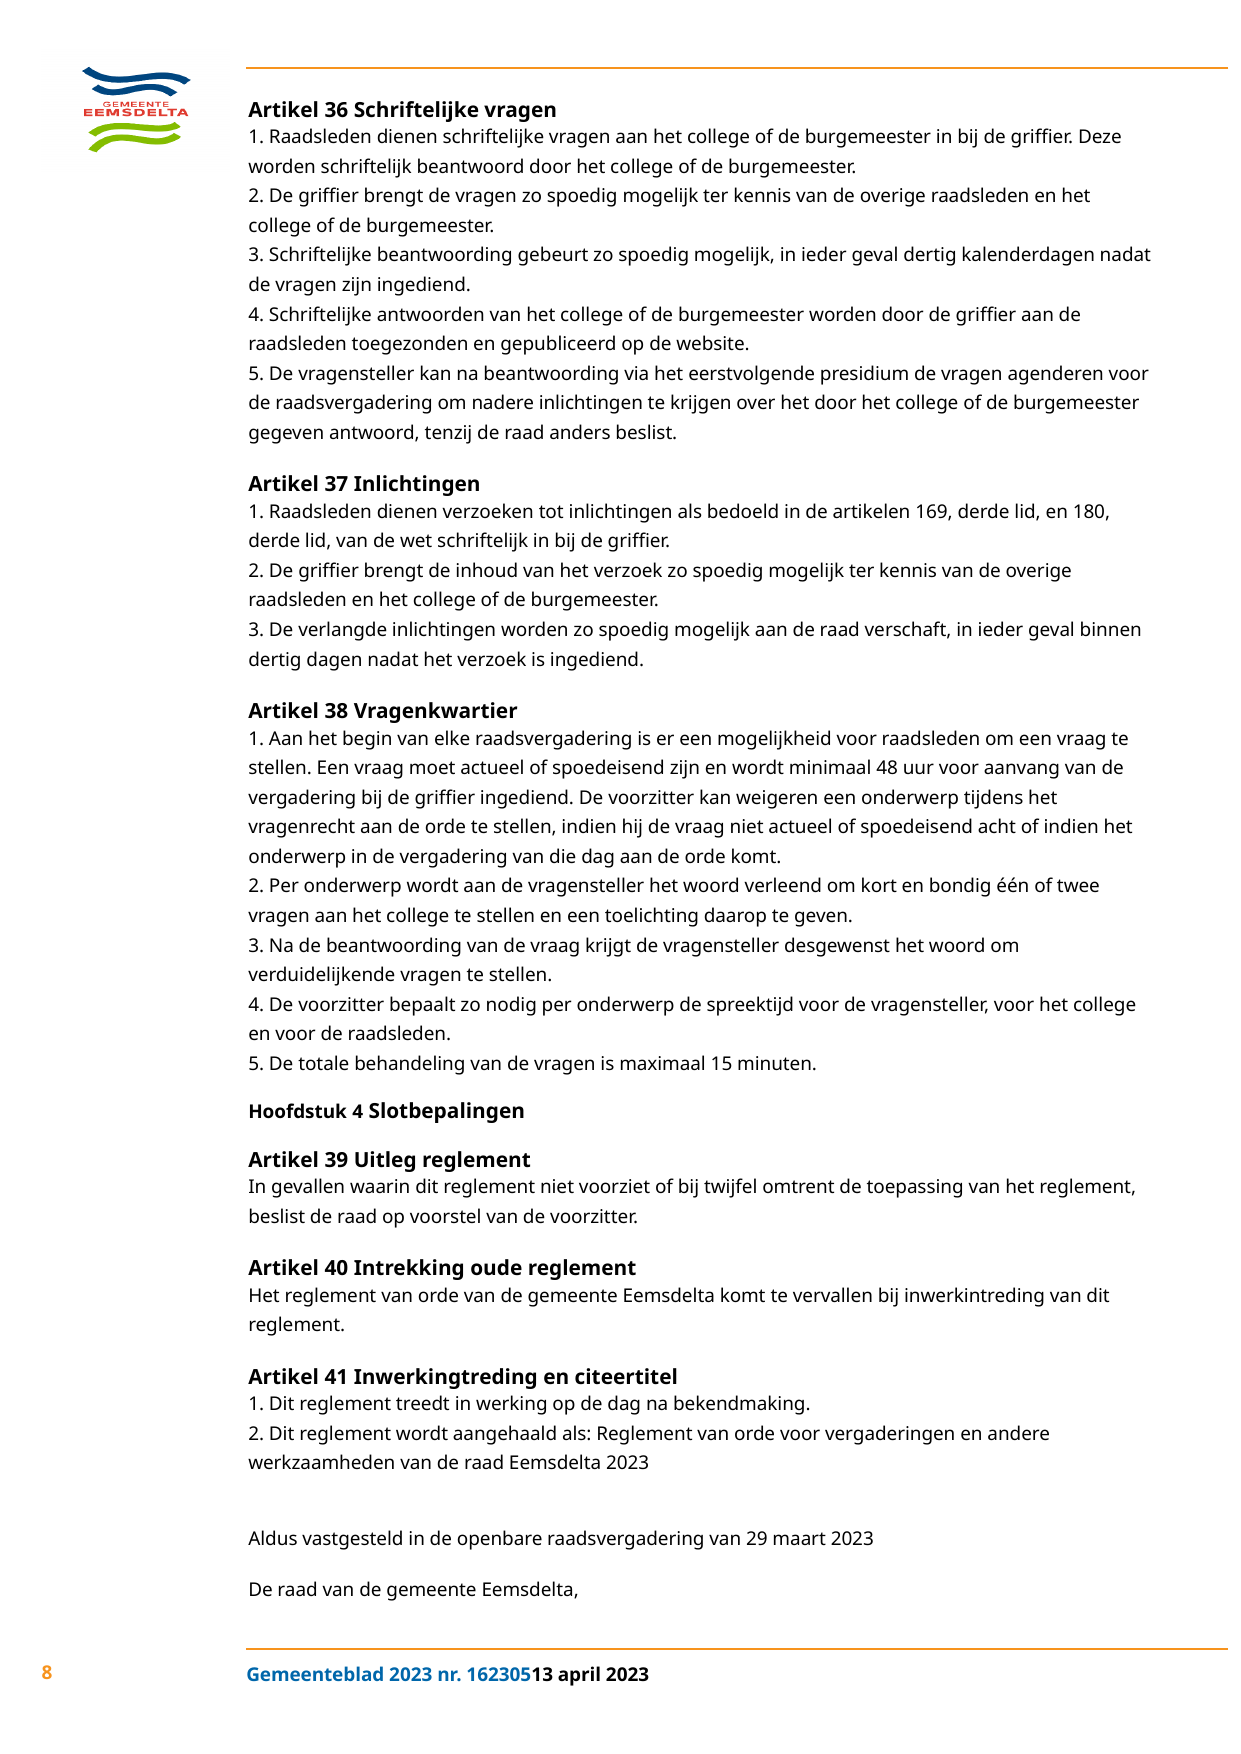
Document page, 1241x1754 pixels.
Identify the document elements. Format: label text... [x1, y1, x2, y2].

text 5. De vragensteller kan na beantwoording via het eerstvolgende presidium de vragen agenderen voor de raadsvergadering om nadere inlichtingen te krijgen over het door het college of de burgemeester gegeven antwoord, tenzij de raad anders beslist. [248, 360, 1152, 445]
text Artikel 38 Vragenkwartier [248, 696, 1152, 725]
text Artikel 39 Uitleg reglement [248, 1145, 1152, 1173]
text Hoofdstuk 4 Slotbepalingen [248, 1096, 1152, 1124]
text 3. Schriftelijke beantwoording gebeurt zo spoedig mogelijk, in ieder geval dertig kalenderdagen nadat de vragen zijn ingediend. [248, 242, 1152, 297]
text Artikel 36 Schriftelijke vragen [248, 95, 1152, 123]
text 2. De griffier brengt de vragen zo spoedig mogelijk ter kennis van de overige raadsleden en het college of de burgemeester. [248, 182, 1152, 238]
text 4. De voorzitter bepaalt zo nodig per onderwerp de spreektijd voor de vragensteller, voor het college en voor de raadsleden. [248, 991, 1152, 1046]
text Het reglement van orde van de gemeente Eemsdelta komt te vervallen bij inwerkintreding van dit reglement. [248, 1282, 1152, 1337]
text 2. Per onderwerp wordt aan de vragensteller het woord verleend om kort en bondig één of twee vragen aan het college te stellen en een toelichting daarop te geven. [248, 873, 1152, 928]
text 1. Raadsleden dienen verzoeken tot inlichtingen als bedoeld in de artikelen 169, derde lid, en 180, derde lid, van de wet schriftelijk in bij de griffier. [248, 498, 1152, 553]
text 2. De griffier brengt de inhoud van het verzoek zo spoedig mogelijk ter kennis van de overige raadsleden en het college of de burgemeester. [248, 557, 1152, 612]
text In gevallen waarin dit reglement niet voorziet of bij twijfel omtrent de toepassing van het reglement, beslist de raad op voorstel van de voorzitter. [248, 1173, 1152, 1229]
text 5. De totale behandeling van de vragen is maximaal 15 minuten. [248, 1050, 1152, 1076]
text 3. De verlangde inlichtingen worden zo spoedig mogelijk aan de raad verschaft, in ieder geval binnen dertig dagen nadat het verzoek is ingediend. [248, 616, 1152, 672]
text Artikel 41 Inwerkingtreding en citeertitel [248, 1362, 1152, 1390]
text 2. Dit reglement wordt aangehaald als: Reglement van orde voor vergaderingen en andere werkzaamheden van de raad Eemsdelta 2023 [248, 1420, 1152, 1475]
text Aldus vastgesteld in de openbare raadsvergadering van 29 maart 2023 [248, 1525, 1152, 1550]
text Artikel 37 Inlichtingen [248, 469, 1152, 498]
text 3. Na de beantwoording van de vraag krijgt de vragensteller desgewenst het woord om verduidelijkende vragen te stellen. [248, 932, 1152, 987]
text 1. Aan het begin van elke raadsvergadering is er een mogelijkheid voor raadsleden om een vraag te stellen. Een vraag moet actueel of spoedeisend zijn en wordt minimaal 48 uur voor aanvang van de vergadering bij de griffier ingediend. De voorzitter kan weigeren een onderwerp tijdens het vragenrecht aan de orde te stellen, indien hij de vraag niet actueel of spoedeisend acht of indien het onderwerp in de vergadering van die dag aan de orde komt. [248, 725, 1152, 869]
text De raad van de gemeente Eemsdelta, [248, 1576, 1152, 1602]
text 4. Schriftelijke antwoorden van het college of de burgemeester worden door de griffier aan de raadsleden toegezonden en gepubliceerd op de website. [248, 301, 1152, 356]
text Artikel 40 Intrekking oude reglement [248, 1253, 1152, 1282]
text 1. Dit reglement treedt in werking op de dag na bekendmaking. [248, 1390, 1152, 1416]
text 1. Raadsleden dienen schriftelijke vragen aan het college of de burgemeester in bij de griffier. Deze worden schriftelijk beantwoord door het college of de burgemeester. [248, 123, 1152, 178]
picture [41, 47, 231, 172]
